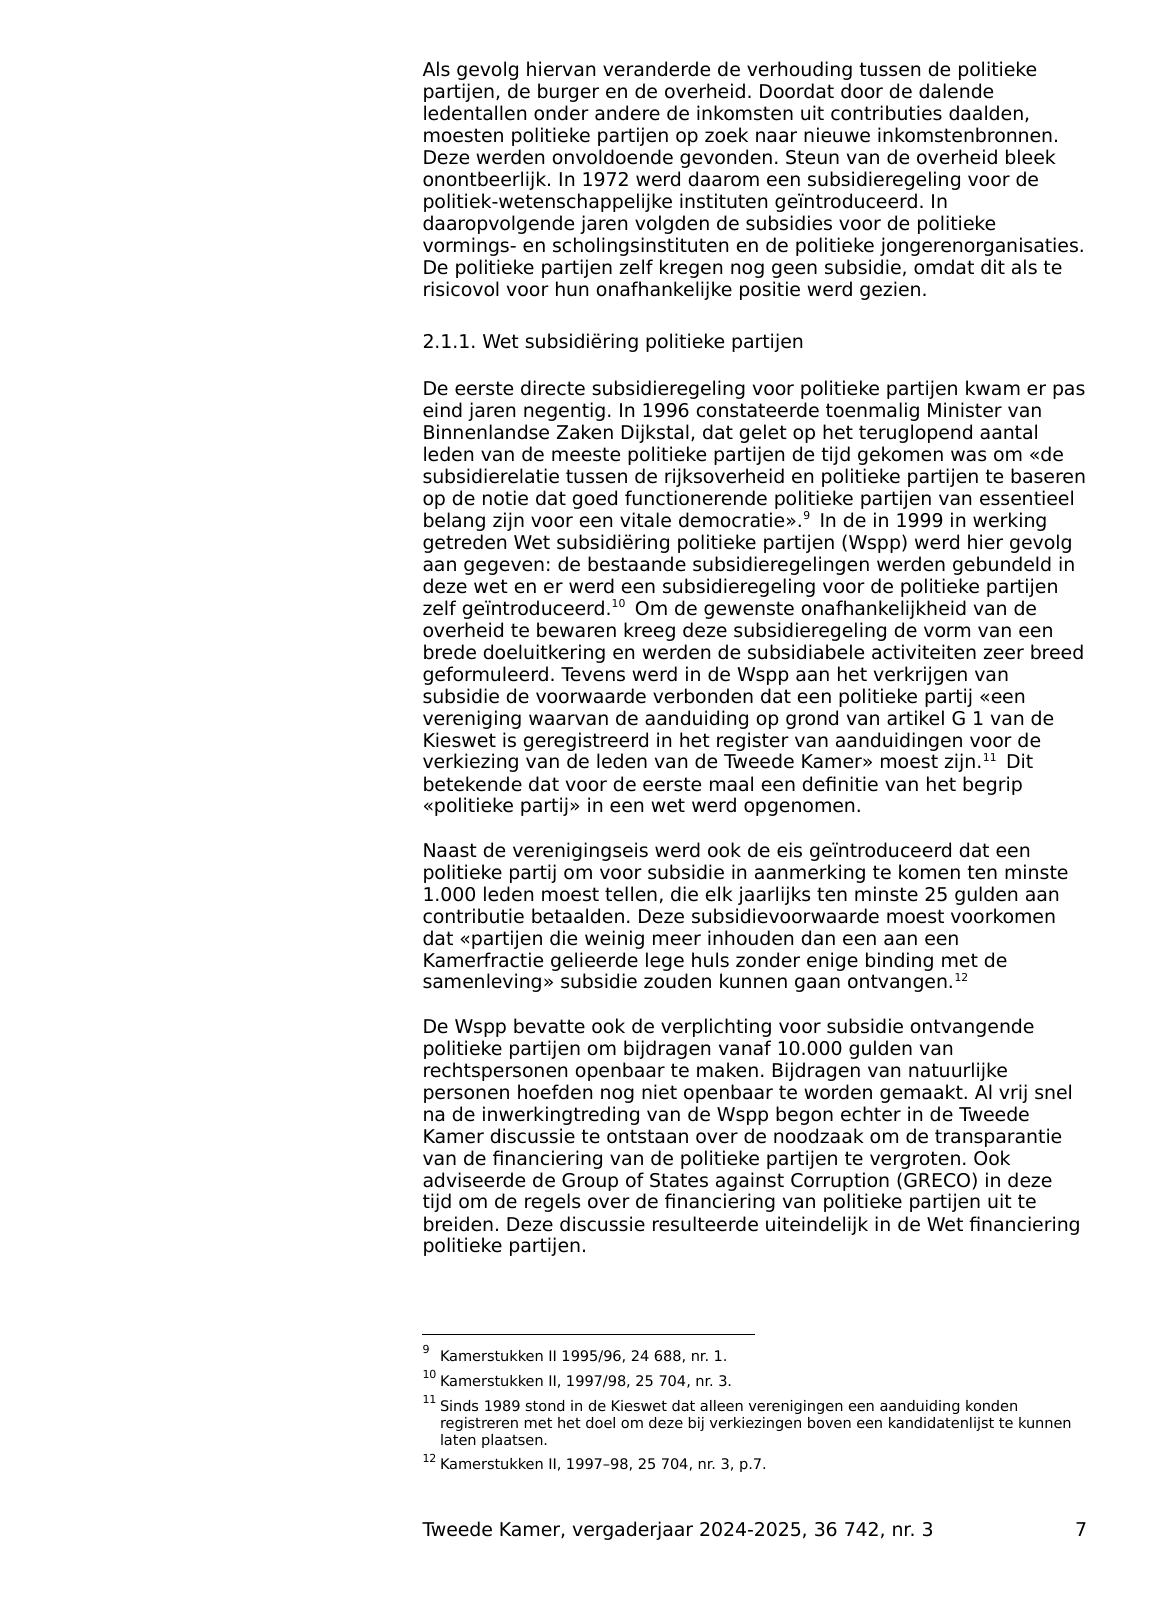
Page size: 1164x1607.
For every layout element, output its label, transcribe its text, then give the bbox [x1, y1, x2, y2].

text De Wspp bevatte ook de verplichting voor subsidie ontvangende politieke partijen om bijdragen vanaf 10.000 gulden van rechtspersonen openbaar te maken. Bijdragen van natuurlijke personen hoefden nog niet openbaar te worden gemaakt. Al vrij snel na de inwerkingtreding van de Wspp begon echter in de Tweede Kamer discussie te ontstaan over de noodzaak om de transparantie van de financiering van de politieke partijen te vergroten. Ook adviseerde de Group of States against Corruption (GRECO) in deze tijd om de regels over de financiering van politieke partijen uit te breiden. Deze discussie resulteerde uiteindelijk in de Wet financiering politieke partijen. [422, 1016, 1087, 1257]
text Kamerstukken II 1995/96, 24 688, nr. 1. [422, 1343, 1087, 1366]
text Kamerstukken II, 1997/98, 25 704, nr. 3. [422, 1368, 1087, 1391]
text Als gevolg hiervan veranderde de verhouding tussen de politieke partijen, de burger en de overheid. Doordat door de dalende ledentallen onder andere de inkomsten uit contributies daalden, moesten politieke partijen op zoek naar nieuwe inkomstenbronnen. Deze werden onvoldoende gevonden. Steun van de overheid bleek onontbeerlijk. In 1972 werd daarom een subsidieregeling voor de politiek-wetenschappelijke instituten geïntroduceerd. In daaropvolgende jaren volgden de subsidies voor de politieke vormings- en scholingsinstituten en de politieke jongerenorganisaties. De politieke partijen zelf kregen nog geen subsidie, omdat dit als te risicovol voor hun onafhankelijke positie werd gezien. [422, 59, 1087, 301]
text Kamerstukken II, 1997–98, 25 704, nr. 3, p.7. [422, 1452, 1087, 1474]
text Sinds 1989 stond in de Kieswet dat alleen verenigingen een aanduiding konden registreren met het doel om deze bij verkiezingen boven een kandidatenlijst te kunnen laten plaatsen. [422, 1393, 1087, 1449]
text Naast de verenigingseis werd ook de eis geïntroduceerd dat een politieke partij om voor subsidie in aanmerking te komen ten minste 1.000 leden moest tellen, die elk jaarlijks ten minste 25 gulden aan contributie betaalden. Deze subsidievoorwaarde moest voorkomen dat «partijen die weinig meer inhouden dan een aan een Kamerfractie gelieerde lege huls zonder enige binding met de samenleving» subsidie zouden kunnen gaan ontvangen. [422, 839, 1087, 993]
text De eerste directe subsidieregeling voor politieke partijen kwam er pas eind jaren negentig. In 1996 constateerde toenmalig Minister van Binnenlandse Zaken Dijkstal, dat gelet op het teruglopend aantal leden van de meeste politieke partijen de tijd gekomen was om «de subsidierelatie tussen de rijksoverheid en politieke partijen te baseren op de notie dat goed functionerende politieke partijen van essentieel belang zijn voor een vitale democratie». In de in 1999 in werking getreden Wet subsidiëring politieke partijen (Wspp) werd hier gevolg aan gegeven: de bestaande subsidieregelingen werden gebundeld in deze wet en er werd een subsidieregeling voor de politieke partijen zelf geïntroduceerd. Om de gewenste onafhankelijkheid van de overheid te bewaren kreeg deze subsidieregeling de vorm van een brede doeluitkering en werden de subsidiabele activiteiten zeer breed geformuleerd. Tevens werd in de Wspp aan het verkrijgen van subsidie de voorwaarde verbonden dat een politieke partij «een vereniging waarvan de aanduiding op grond van artikel G 1 van de Kieswet is geregistreerd in het register van aanduidingen voor de verkiezing van de leden van de Tweede Kamer» moest zijn. Dit betekende dat voor de eerste maal een definitie van het begrip «politieke partij» in een wet werd opgenomen. [422, 378, 1087, 817]
subtitle 2.1.1. Wet subsidiëring politieke partijen [422, 331, 1087, 353]
